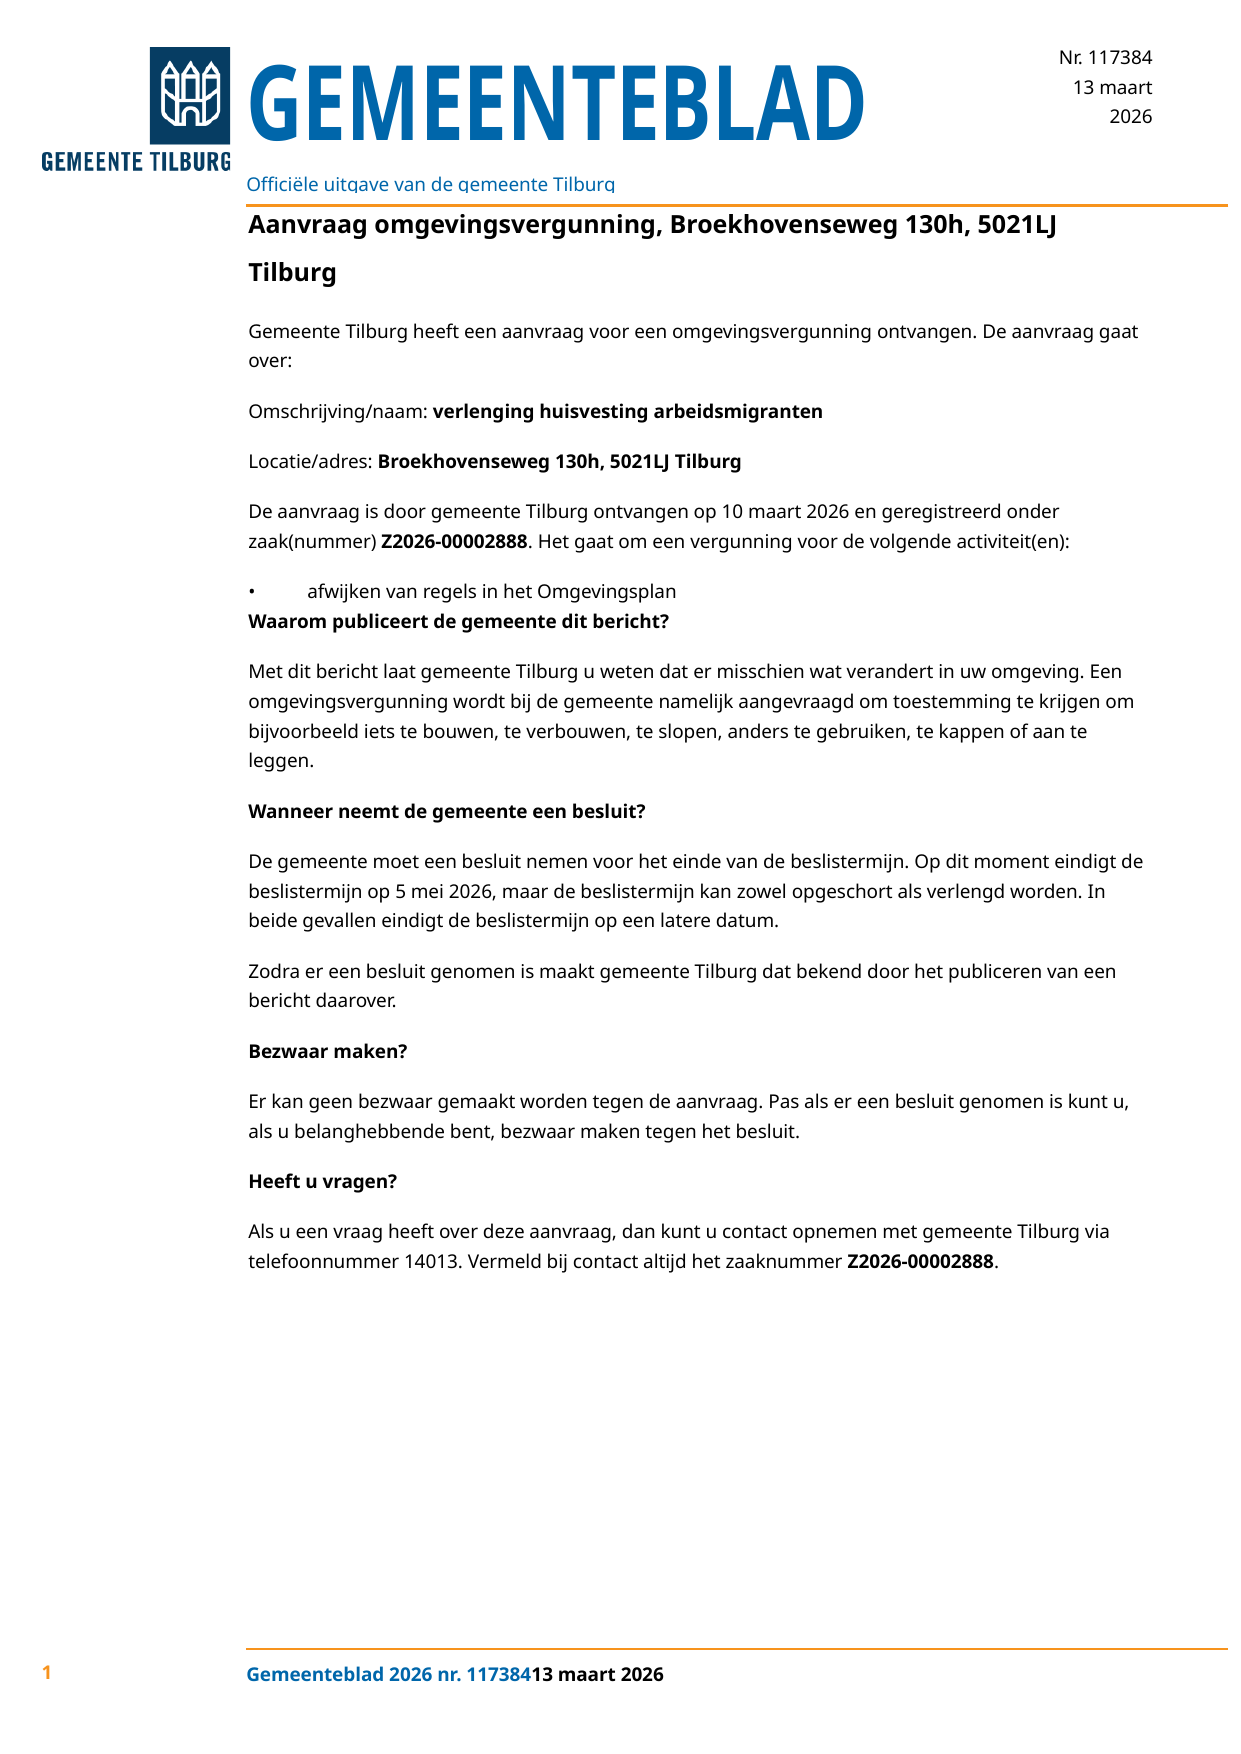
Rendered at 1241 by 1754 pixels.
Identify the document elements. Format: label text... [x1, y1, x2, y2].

text De gemeente moet een besluit nemen voor het einde van de beslistermijn. Op dit moment eindigt de beslistermijn op 5 mei 2026, maar de beslistermijn kan zowel opgeschort als verlengd worden. In beide gevallen eindigt de beslistermijn op een latere datum. [248, 848, 1152, 933]
text Als u een vraag heeft over deze aanvraag, dan kunt u contact opnemen met gemeente Tilburg via telefoonnummer 14013. Vermeld bij contact altijd het zaaknummer Z2026-00002888. [248, 1219, 1152, 1274]
text De aanvraag is door gemeente Tilburg ontvangen op 10 maart 2026 en geregistreerd onder zaak(nummer) Z2026-00002888. Het gaat om een vergunning voor de volgende activiteit(en): [248, 499, 1152, 554]
text Omschrijving/naam: verlenging huisvesting arbeidsmigranten [248, 398, 1152, 424]
text Aanvraag omgevingsvergunning, Broekhovenseweg 130h, 5021LJ Tilburg [248, 207, 1152, 288]
text Zodra er een besluit genomen is maakt gemeente Tilburg dat bekend door het publiceren van een bericht daarover. [248, 958, 1152, 1013]
text Er kan geen bezwaar gemaakt worden tegen de aanvraag. Pas als er een besluit genomen is kunt u, als u belanghebbende bent, bezwaar maken tegen het besluit. [248, 1088, 1152, 1144]
text Heeft u vragen? [248, 1168, 1152, 1194]
text Gemeente Tilburg heeft een aanvraag voor een omgevingsvergunning ontvangen. De aanvraag gaat over: [248, 318, 1152, 373]
picture [41, 47, 231, 172]
text Waarom publiceert de gemeente dit bericht? [248, 608, 1152, 634]
list afwijken van regels in het Omgevingsplan [248, 579, 1152, 604]
text Locatie/adres: Broekhovenseweg 130h, 5021LJ Tilburg [248, 448, 1152, 474]
text Bezwaar maken? [248, 1038, 1152, 1064]
text Met dit bericht laat gemeente Tilburg u weten dat er misschien wat verandert in uw omgeving. Een omgevingsvergunning wordt bij de gemeente namelijk aangevraagd om toestemming te krijgen om bijvoorbeeld iets te bouwen, te verbouwen, te slopen, anders te gebruiken, te kappen of aan te leggen. [248, 659, 1152, 773]
text Wanneer neemt de gemeente een besluit? [248, 798, 1152, 824]
